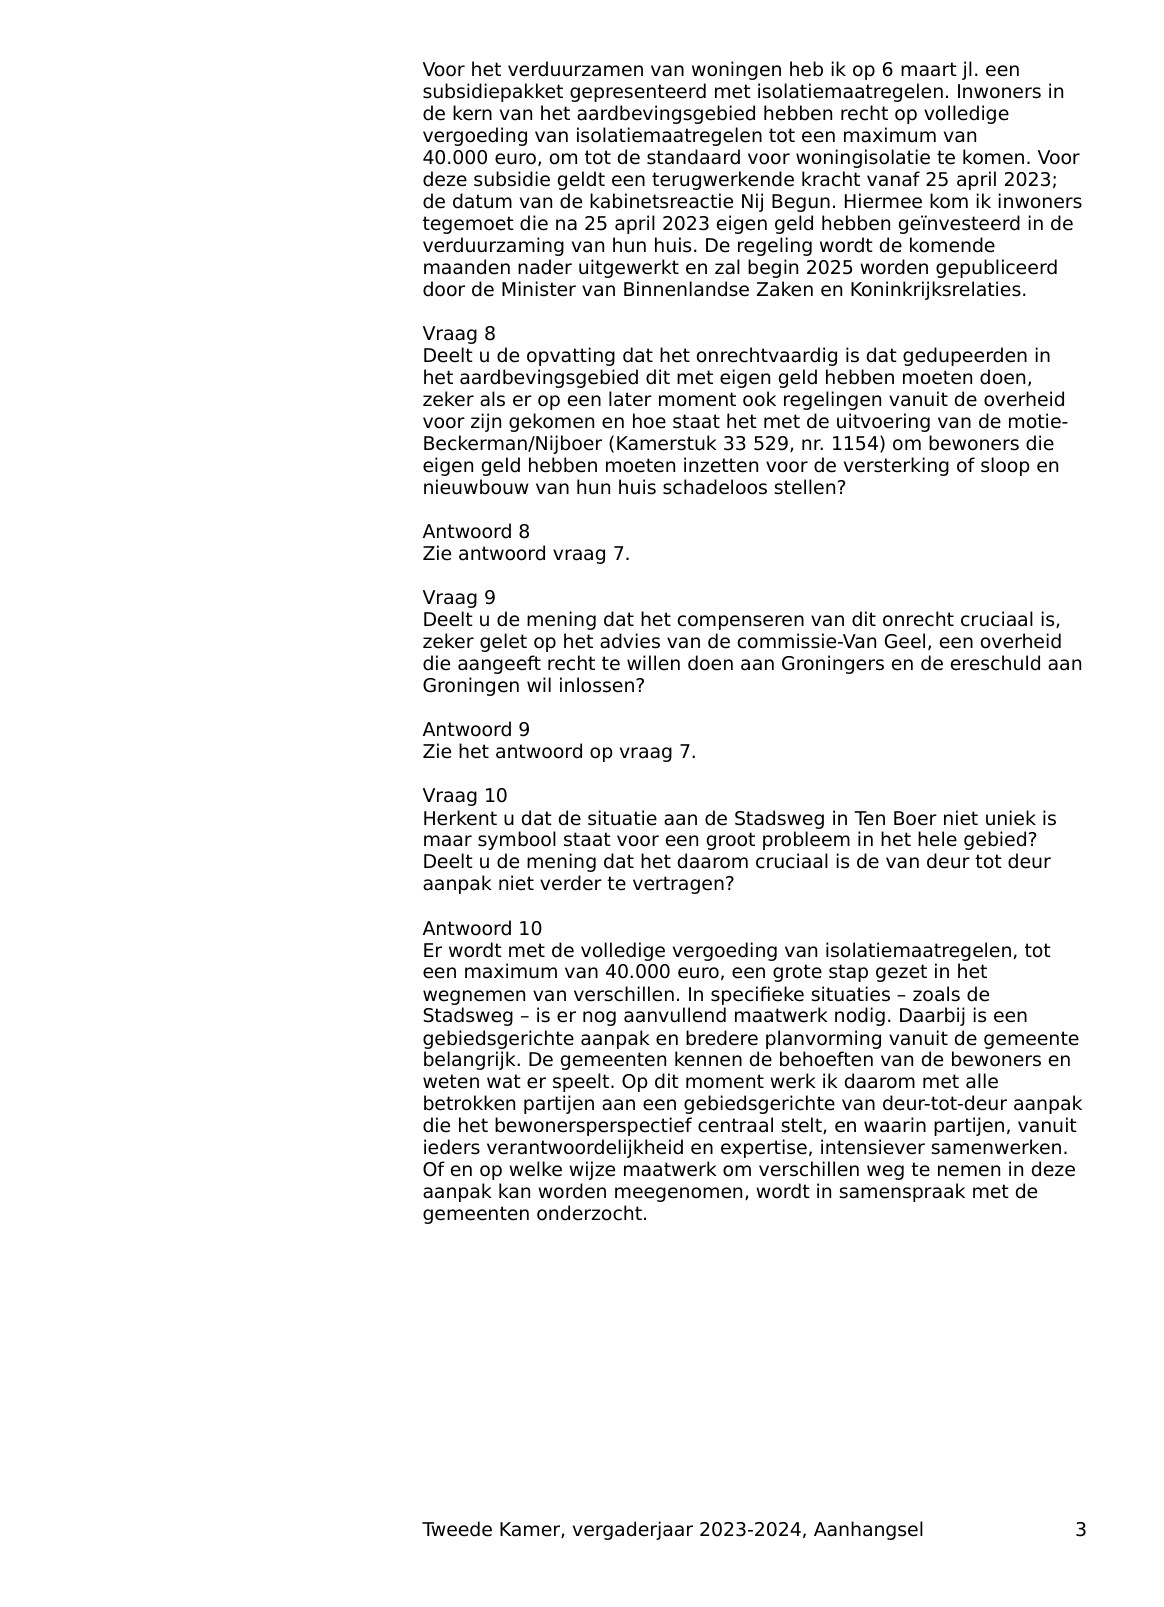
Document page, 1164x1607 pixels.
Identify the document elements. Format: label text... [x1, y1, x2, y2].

text Vraag 10 [422, 785, 1087, 807]
text Vraag 9 [422, 587, 1087, 609]
text Antwoord 10 [422, 917, 1087, 939]
text Herkent u dat de situatie aan de Stadsweg in Ten Boer niet uniek is maar symbool staat voor een groot probleem in het hele gebied? Deelt u de mening dat het daarom cruciaal is de van deur tot deur aanpak niet verder te vertragen? [422, 807, 1087, 895]
text Zie antwoord vraag 7. [422, 543, 1087, 565]
text Antwoord 9 [422, 719, 1087, 741]
text Deelt u de mening dat het compenseren van dit onrecht cruciaal is, zeker gelet op het advies van de commissie-Van Geel, een overheid die aangeeft recht te willen doen aan Groningers en de ereschuld aan Groningen wil inlossen? [422, 609, 1087, 697]
text Zie het antwoord op vraag 7. [422, 741, 1087, 763]
text Er wordt met de volledige vergoeding van isolatiemaatregelen, tot een maximum van 40.000 euro, een grote stap gezet in het wegnemen van verschillen. In specifieke situaties – zoals de Stadsweg – is er nog aanvullend maatwerk nodig. Daarbij is een gebiedsgerichte aanpak en bredere planvorming vanuit de gemeente belangrijk. De gemeenten kennen de behoeften van de bewoners en weten wat er speelt. Op dit moment werk ik daarom met alle betrokken partijen aan een gebiedsgerichte van deur-tot-deur aanpak die het bewonersperspectief centraal stelt, en waarin partijen, vanuit ieders verantwoordelijkheid en expertise, intensiever samenwerken. Of en op welke wijze maatwerk om verschillen weg te nemen in deze aanpak kan worden meegenomen, wordt in samenspraak met de gemeenten onderzocht. [422, 939, 1087, 1225]
text Deelt u de opvatting dat het onrechtvaardig is dat gedupeerden in het aardbevingsgebied dit met eigen geld hebben moeten doen, zeker als er op een later moment ook regelingen vanuit de overheid voor zijn gekomen en hoe staat het met de uitvoering van de motie-Beckerman/Nijboer (Kamerstuk 33 529, nr. 1154) om bewoners die eigen geld hebben moeten inzetten voor de versterking of sloop en nieuwbouw van hun huis schadeloos stellen? [422, 345, 1087, 499]
text Vraag 8 [422, 323, 1087, 345]
text Voor het verduurzamen van woningen heb ik op 6 maart jl. een subsidiepakket gepresenteerd met isolatiemaatregelen. Inwoners in de kern van het aardbevingsgebied hebben recht op volledige vergoeding van isolatiemaatregelen tot een maximum van 40.000 euro, om tot de standaard voor woningisolatie te komen. Voor deze subsidie geldt een terugwerkende kracht vanaf 25 april 2023; de datum van de kabinetsreactie Nij Begun. Hiermee kom ik inwoners tegemoet die na 25 april 2023 eigen geld hebben geïnvesteerd in de verduurzaming van hun huis. De regeling wordt de komende maanden nader uitgewerkt en zal begin 2025 worden gepubliceerd door de Minister van Binnenlandse Zaken en Koninkrijksrelaties. [422, 59, 1087, 301]
text Antwoord 8 [422, 521, 1087, 543]
